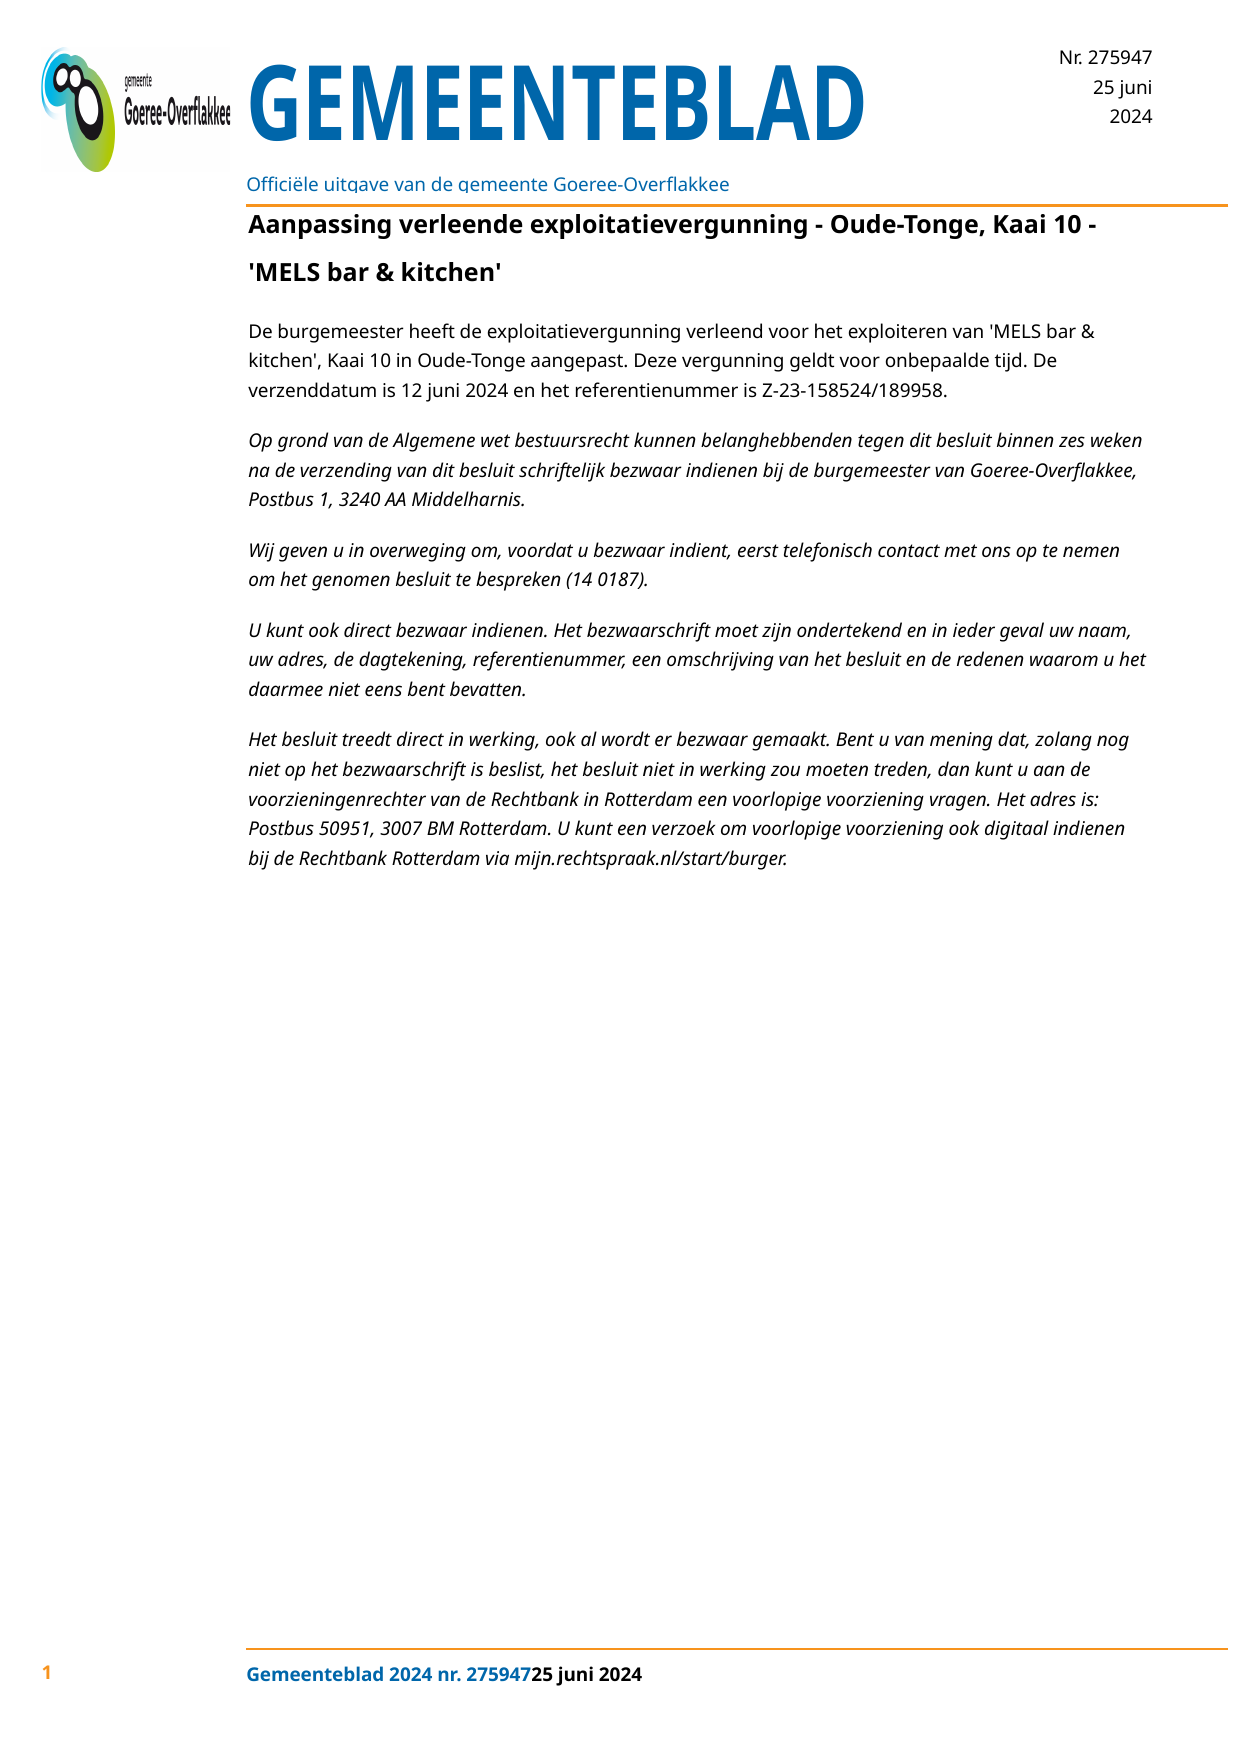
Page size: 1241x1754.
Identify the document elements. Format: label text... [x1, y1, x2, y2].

text Aanpassing verleende exploitatievergunning - Oude-Tonge, Kaai 10 - 'MELS bar & kitchen' [248, 207, 1152, 288]
picture [41, 47, 231, 172]
text Wij geven u in overweging om, voordat u bezwaar indient, eerst telefonisch contact met ons op te nemen om het genomen besluit te bespreken (14 0187). [248, 537, 1152, 592]
text Op grond van de Algemene wet bestuursrecht kunnen belanghebbenden tegen dit besluit binnen zes weken na de verzending van dit besluit schriftelijk bezwaar indienen bij de burgemeester van Goeree-Overflakkee, Postbus 1, 3240 AA Middelharnis. [248, 427, 1152, 512]
text Het besluit treedt direct in werking, ook al wordt er bezwaar gemaakt. Bent u van mening dat, zolang nog niet op het bezwaarschrift is beslist, het besluit niet in werking zou moeten treden, dan kunt u aan de voorzieningenrechter van de Rechtbank in Rotterdam een voorlopige voorziening vragen. Het adres is: Postbus 50951, 3007 BM Rotterdam. U kunt een verzoek om voorlopige voorziening ook digitaal indienen bij de Rechtbank Rotterdam via mijn.rechtspraak.nl/start/burger. [248, 727, 1152, 871]
text U kunt ook direct bezwaar indienen. Het bezwaarschrift moet zijn ondertekend en in ieder geval uw naam, uw adres, de dagtekening, referentienummer, een omschrijving van het besluit en de redenen waarom u het daarmee niet eens bent bevatten. [248, 617, 1152, 702]
text De burgemeester heeft de exploitatievergunning verleend voor het exploiteren van 'MELS bar & kitchen', Kaai 10 in Oude-Tonge aangepast. Deze vergunning geldt voor onbepaalde tijd. De verzenddatum is 12 juni 2024 en het referentienummer is Z-23-158524/189958. [248, 318, 1152, 403]
